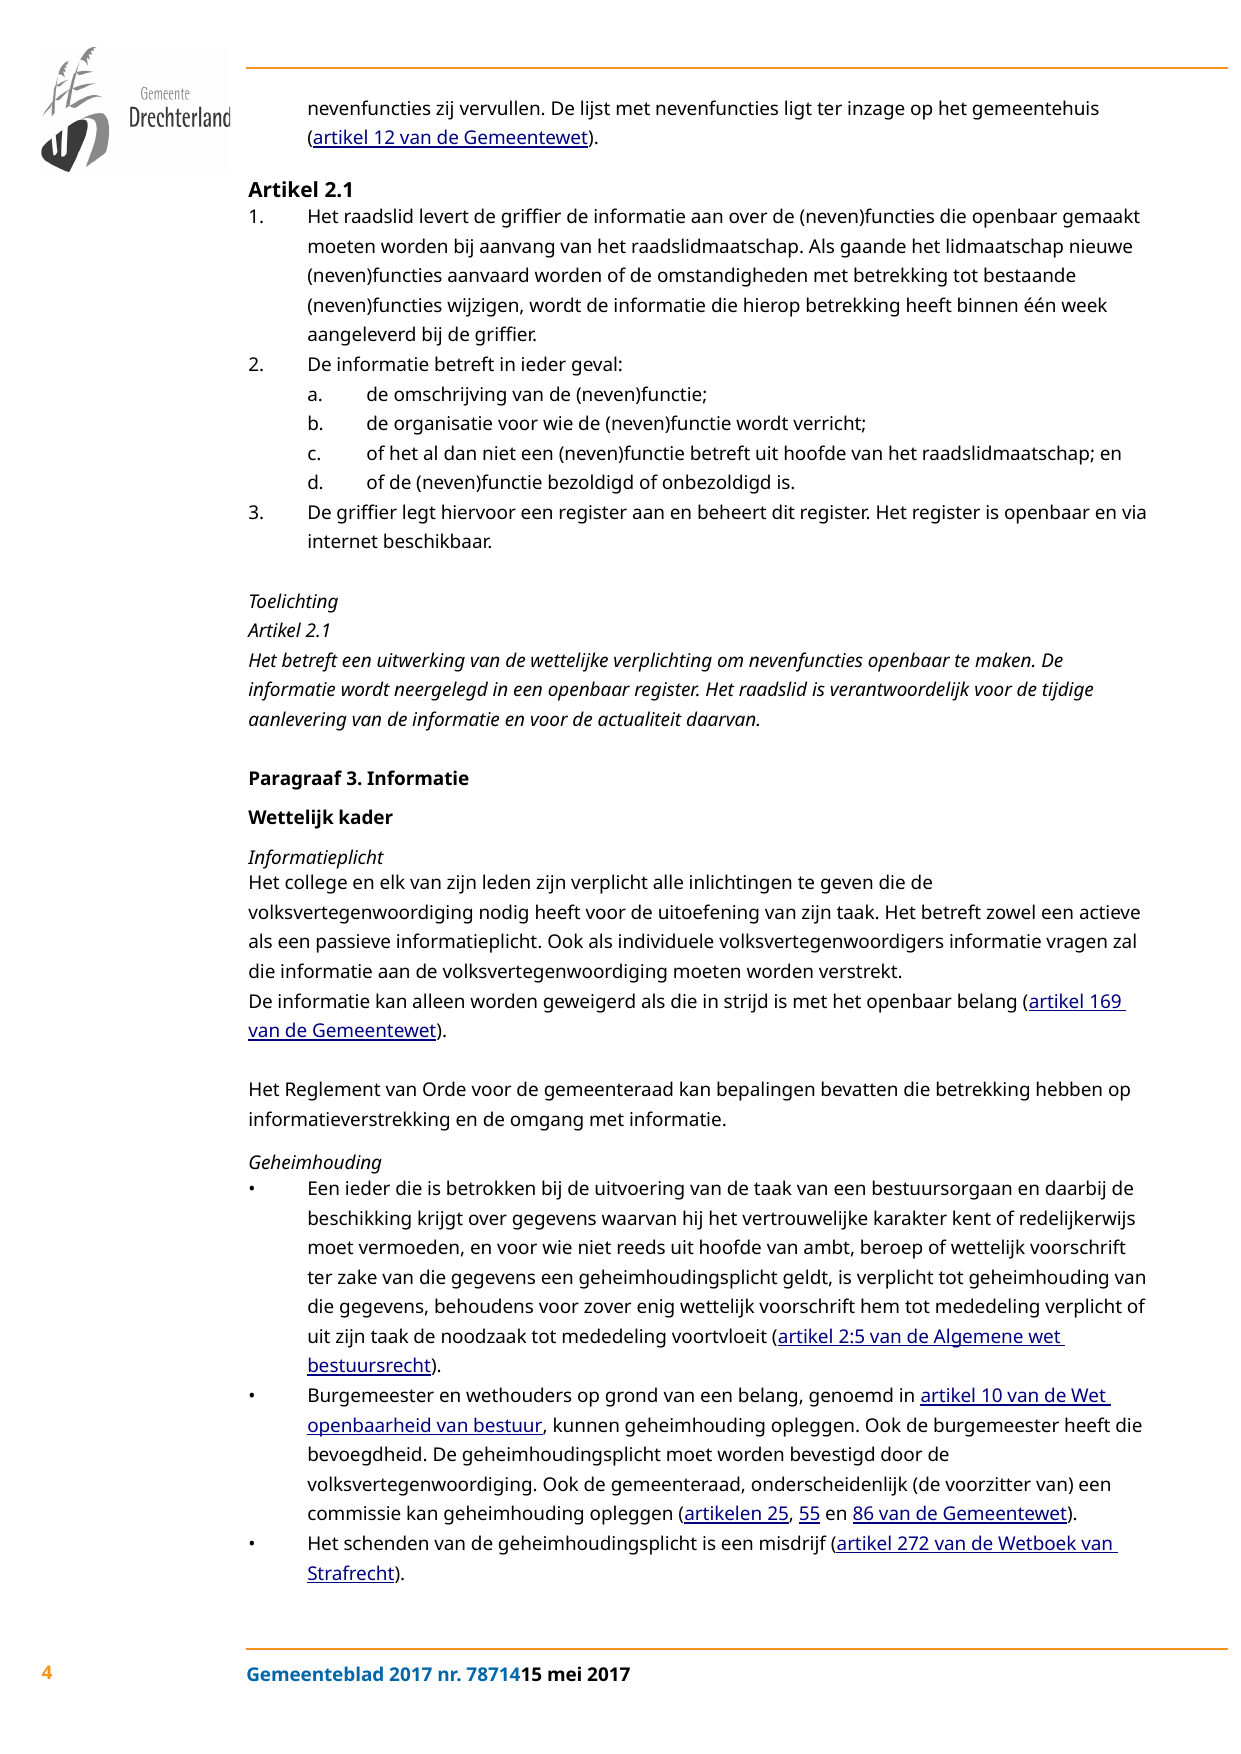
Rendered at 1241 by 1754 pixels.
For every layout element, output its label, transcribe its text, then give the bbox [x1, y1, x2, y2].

text Het Reglement van Orde voor de gemeenteraad kan bepalingen bevatten die betrekking hebben op informatieverstrekking en de omgang met informatie. [248, 1077, 1152, 1132]
text De informatie kan alleen worden geweigerd als die in strijd is met het openbaar belang (artikel 169 van de Gemeentewet). [248, 988, 1152, 1043]
list De griffier legt hiervoor een register aan en beheert dit register. Het register is openbaar en via internet beschikbaar. [248, 499, 1152, 554]
list Een ieder die is betrokken bij de uitvoering van de taak van een bestuursorgaan en daarbij de beschikking krijgt over gegevens waarvan hij het vertrouwelijke karakter kent of redelijkerwijs moet vermoeden, en voor wie niet reeds uit hoofde van ambt, beroep of wettelijk voorschrift ter zake van die gegevens een geheimhoudingsplicht geldt, is verplicht tot geheimhouding van die gegevens, behoudens voor zover enig wettelijk voorschrift hem tot mededeling verplicht of uit zijn taak de noodzaak tot mededeling voortvloeit (artikel 2:5 van de Algemene wet bestuursrecht). [248, 1175, 1152, 1378]
picture [41, 47, 231, 172]
text Artikel 2.1 [248, 617, 1152, 643]
text Geheimhouding [248, 1149, 1152, 1175]
text Paragraaf 3. Informatie [248, 765, 1152, 791]
list of het al dan niet een (neven)functie betreft uit hoofde van het raadslidmaatschap; en [307, 440, 1152, 466]
list Burgemeester en wethouders op grond van een belang, genoemd in artikel 10 van de Wet openbaarheid van bestuur, kunnen geheimhouding opleggen. Ook de burgemeester heeft die bevoegdheid. De geheimhoudingsplicht moet worden bevestigd door de volksvertegenwoordiging. Ook de gemeenteraad, onderscheidenlijk (de voorzitter van) een commissie kan geheimhouding opleggen (artikelen 25, 55 en 86 van de Gemeentewet). [248, 1382, 1152, 1526]
text Informatieplicht [248, 844, 1152, 869]
list nevenfuncties zij vervullen. De lijst met nevenfuncties ligt ter inzage op het gemeentehuis (artikel 12 van de Gemeentewet). [248, 95, 1152, 150]
list de omschrijving van de (neven)functie; [307, 381, 1152, 406]
list de organisatie voor wie de (neven)functie wordt verricht; [307, 410, 1152, 436]
text Artikel 2.1 [248, 175, 1152, 203]
list De informatie betreft in ieder geval: [248, 351, 1152, 377]
list of de (neven)functie bezoldigd of onbezoldigd is. [307, 469, 1152, 495]
text Het betreft een uitwerking van de wettelijke verplichting om nevenfuncties openbaar te maken. De informatie wordt neergelegd in een openbaar register. Het raadslid is verantwoordelijk voor de tijdige aanlevering van de informatie en voor de actualiteit daarvan. [248, 647, 1152, 732]
list Het schenden van de geheimhoudingsplicht is een misdrijf (artikel 272 van de Wetboek van Strafrecht). [248, 1530, 1152, 1585]
text Wettelijk kader [248, 804, 1152, 830]
text Het college en elk van zijn leden zijn verplicht alle inlichtingen te geven die de volksvertegenwoordiging nodig heeft voor de uitoefening van zijn taak. Het betreft zowel een actieve als een passieve informatieplicht. Ook als individuele volksvertegenwoordigers informatie vragen zal die informatie aan de volksvertegenwoordiging moeten worden verstrekt. [248, 869, 1152, 984]
text Toelichting [248, 588, 1152, 613]
list Het raadslid levert de griffier de informatie aan over de (neven)functies die openbaar gemaakt moeten worden bij aanvang van het raadslidmaatschap. Als gaande het lidmaatschap nieuwe (neven)functies aanvaard worden of de omstandigheden met betrekking tot bestaande (neven)functies wijzigen, wordt de informatie die hierop betrekking heeft binnen één week aangeleverd bij de griffier. [248, 203, 1152, 347]
